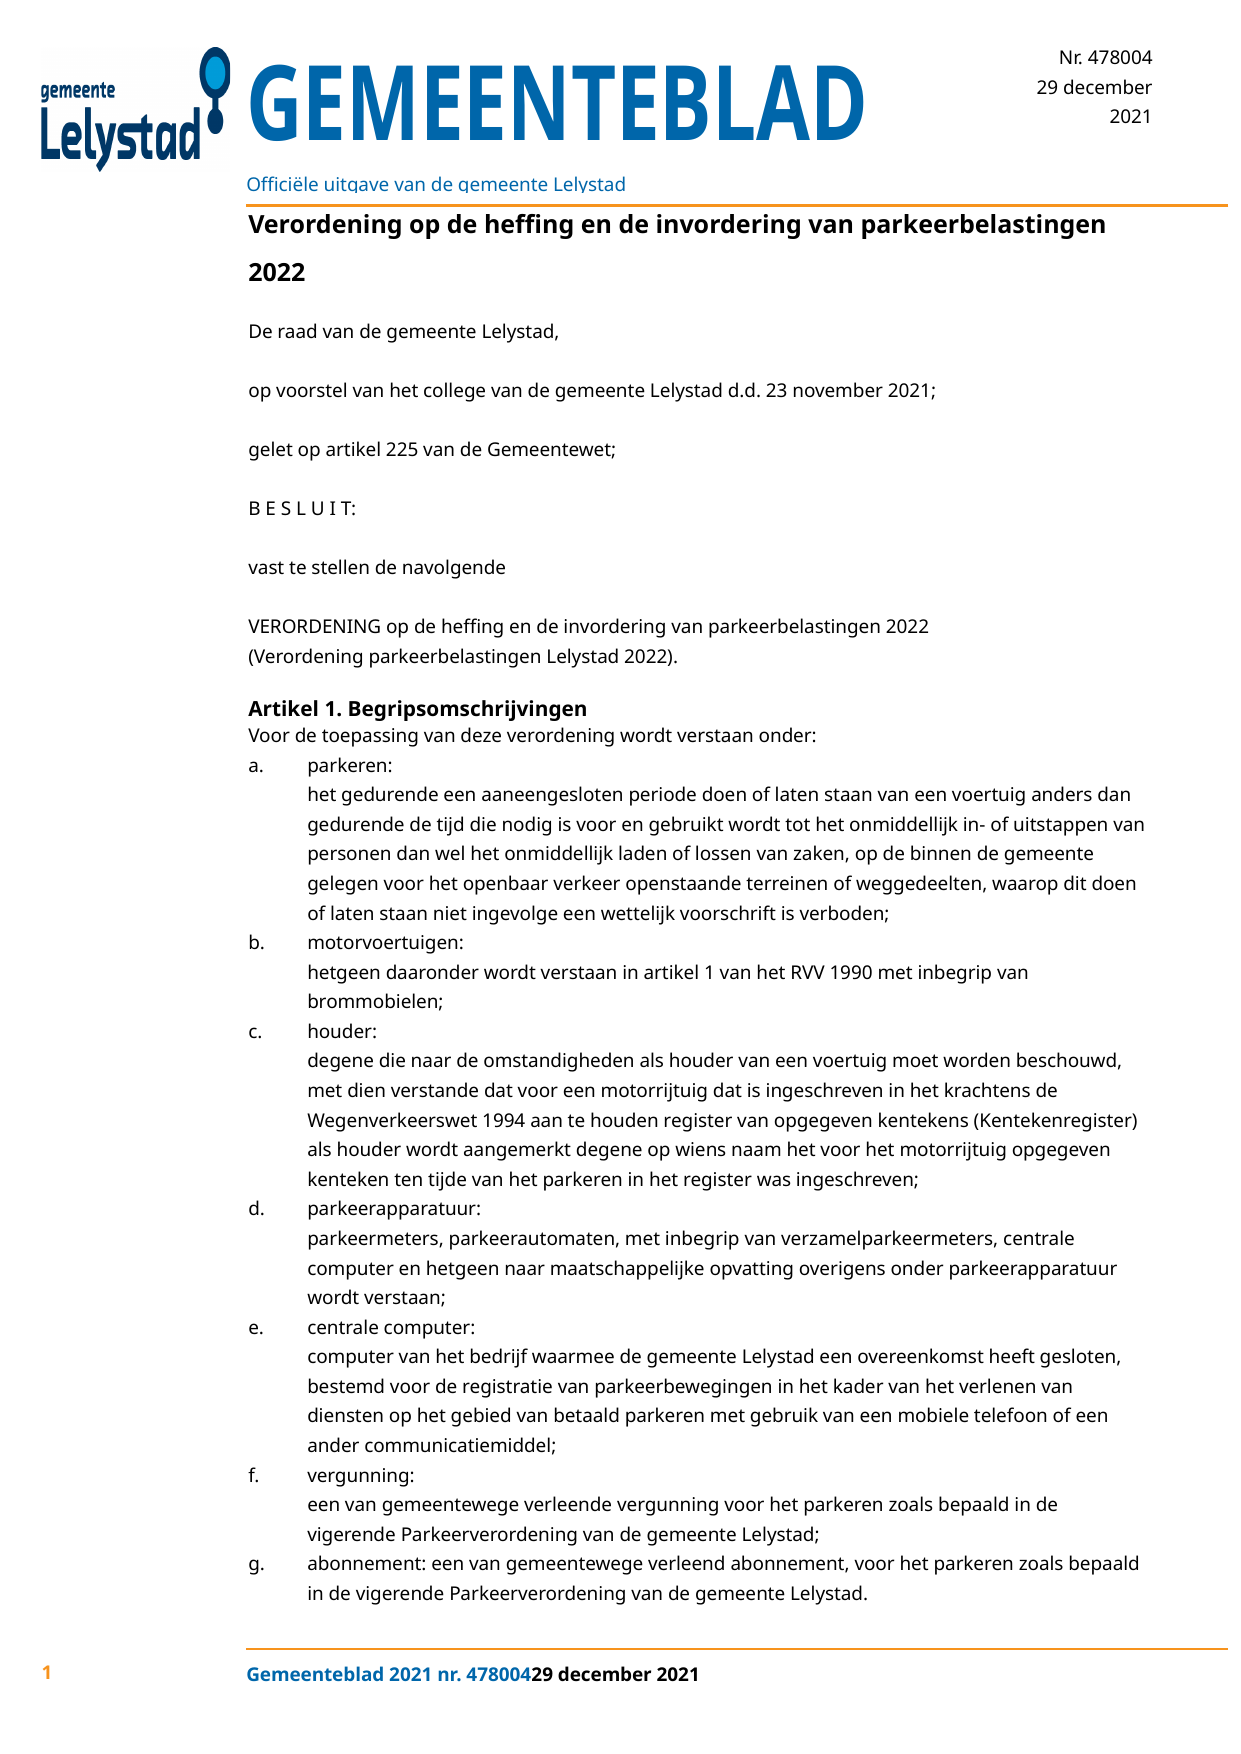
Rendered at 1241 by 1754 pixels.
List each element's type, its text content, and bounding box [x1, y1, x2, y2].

list vergunning: [248, 1462, 1152, 1487]
list het gedurende een aaneengesloten periode doen of laten staan van een voertuig anders dan gedurende de tijd die nodig is voor en gebruikt wordt tot het onmiddellijk in- of uitstappen van personen dan wel het onmiddellijk laden of lossen van zaken, op de binnen de gemeente gelegen voor het openbaar verkeer openstaande terreinen of weggedeelten, waarop dit doen of laten staan niet ingevolge een wettelijk voorschrift is verboden; [248, 781, 1152, 925]
list centrale computer: [248, 1314, 1152, 1339]
text VERORDENING op de heffing en de invordering van parkeerbelastingen 2022 [248, 614, 1152, 639]
text Voor de toepassing van deze verordening wordt verstaan onder: [248, 722, 1152, 748]
list degene die naar de omstandigheden als houder van een voertuig moet worden beschouwd, met dien verstande dat voor een motorrijtuig dat is ingeschreven in het krachtens de Wegenverkeerswet 1994 aan te houden register van opgegeven kentekens (Kentekenregister) als houder wordt aangemerkt degene op wiens naam het voor het motorrijtuig opgegeven kenteken ten tijde van het parkeren in het register was ingeschreven; [248, 1048, 1152, 1192]
text Artikel 1. Begripsomschrijvingen [248, 694, 1152, 722]
list parkeren: [248, 752, 1152, 777]
text op voorstel van het college van de gemeente Lelystad d.d. 23 november 2021; [248, 377, 1152, 403]
list parkeerapparatuur: [248, 1196, 1152, 1221]
list computer van het bedrijf waarmee de gemeente Lelystad een overeenkomst heeft gesloten, bestemd voor de registratie van parkeerbewegingen in het kader van het verlenen van diensten op het gebied van betaald parkeren met gebruik van een mobiele telefoon of een ander communicatiemiddel; [248, 1343, 1152, 1458]
list hetgeen daaronder wordt verstaan in artikel 1 van het RVV 1990 met inbegrip van brommobielen; [248, 959, 1152, 1014]
list parkeermeters, parkeerautomaten, met inbegrip van verzamelparkeermeters, centrale computer en hetgeen naar maatschappelijke opvatting overigens onder parkeerapparatuur wordt verstaan; [248, 1225, 1152, 1310]
list houder: [248, 1018, 1152, 1044]
text Verordening op de heffing en de invordering van parkeerbelastingen 2022 [248, 207, 1152, 288]
picture [41, 47, 231, 172]
text vast te stellen de navolgende [248, 554, 1152, 580]
list een van gemeentewege verleende vergunning voor het parkeren zoals bepaald in de vigerende Parkeerverordening van de gemeente Lelystad; [248, 1491, 1152, 1547]
text gelet op artikel 225 van de Gemeentewet; [248, 436, 1152, 462]
text De raad van de gemeente Lelystad, [248, 318, 1152, 344]
text (Verordening parkeerbelastingen Lelystad 2022). [248, 643, 1152, 669]
text B E S L U I T: [248, 495, 1152, 521]
list abonnement: een van gemeentewege verleend abonnement, voor het parkeren zoals bepaald in de vigerende Parkeerverordening van de gemeente Lelystad. [248, 1551, 1152, 1606]
list motorvoertuigen: [248, 929, 1152, 955]
